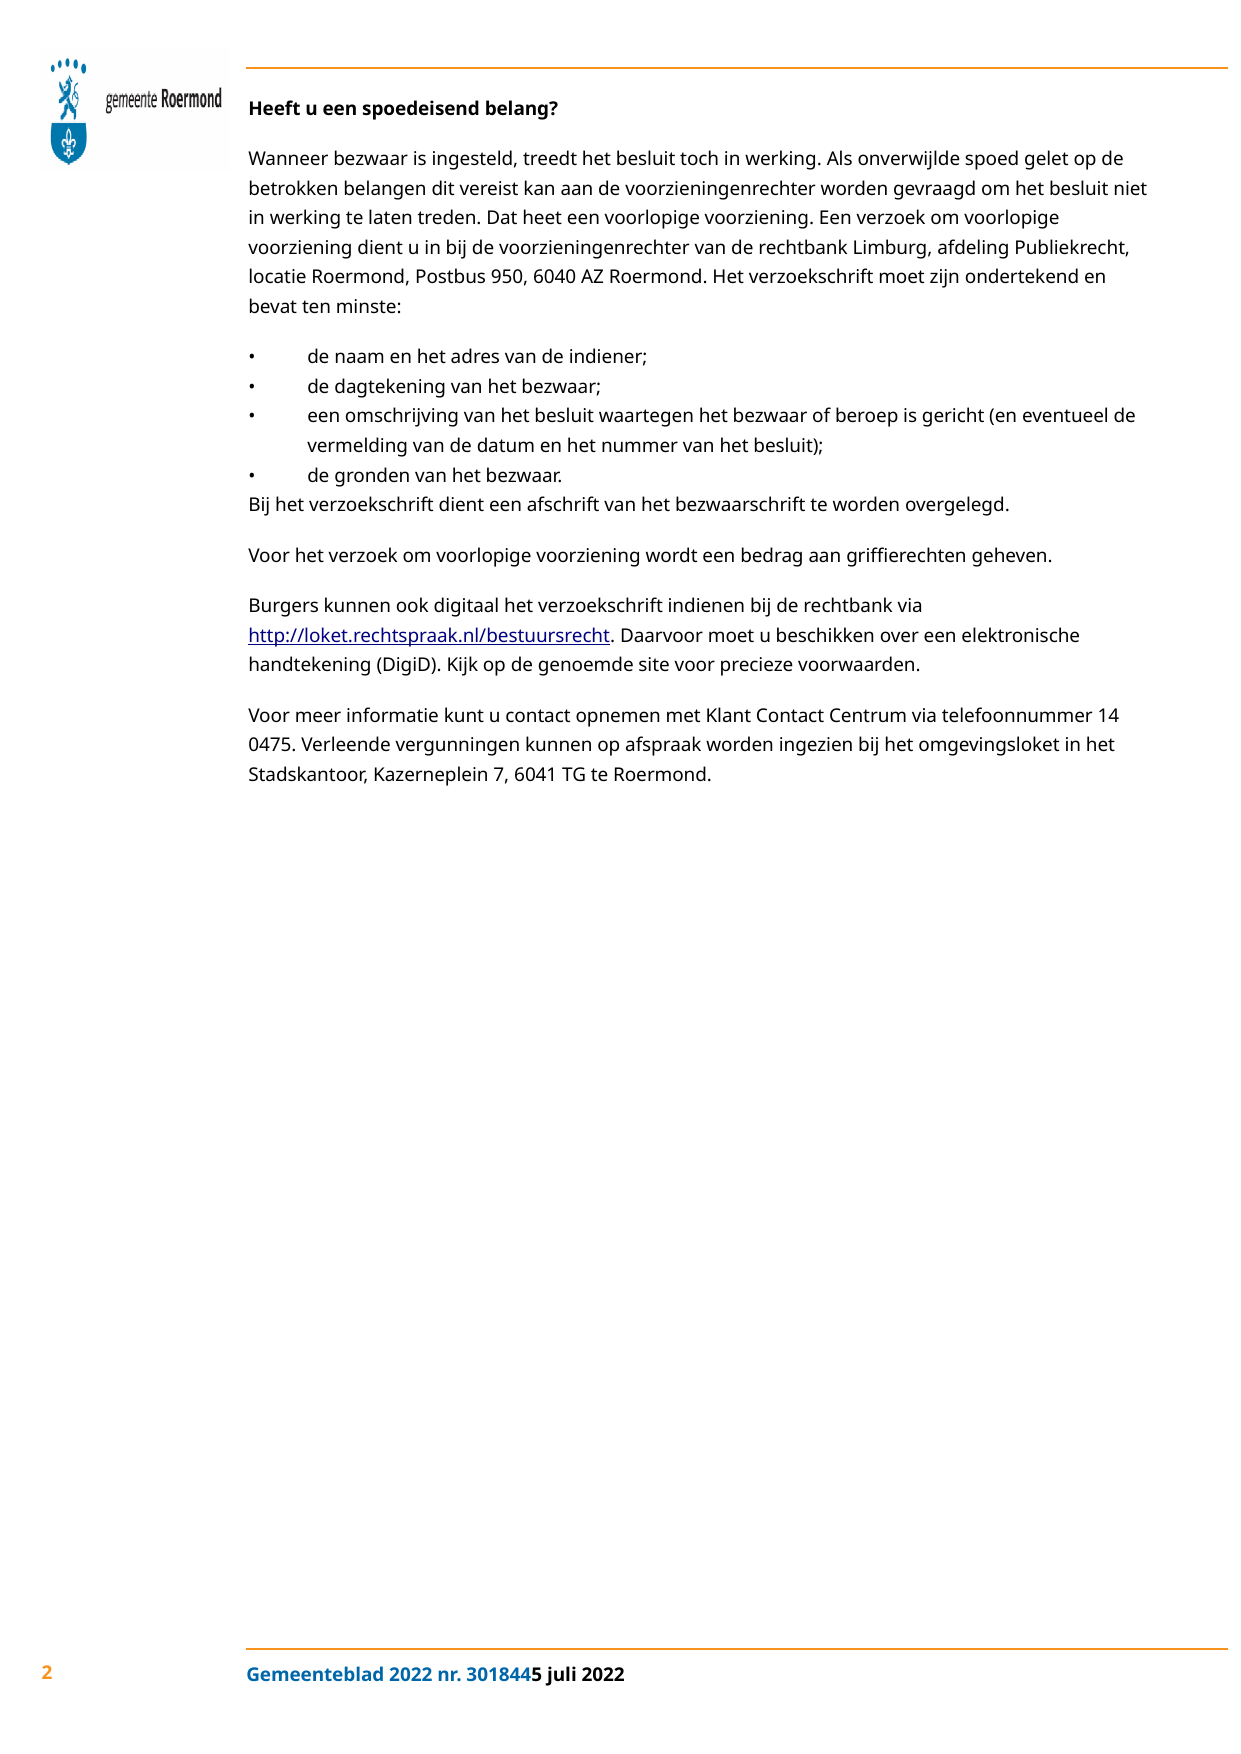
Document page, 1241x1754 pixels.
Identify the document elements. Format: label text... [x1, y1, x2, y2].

picture [41, 47, 231, 172]
text Voor het verzoek om voorlopige voorziening wordt een bedrag aan griffierechten geheven. [248, 542, 1152, 568]
list de gronden van het bezwaar. [248, 462, 1152, 488]
text Burgers kunnen ook digitaal het verzoekschrift indienen bij de rechtbank via http://loket.rechtspraak.nl/bestuursrecht. Daarvoor moet u beschikken over een elektronische handtekening (DigiD). Kijk op de genoemde site voor precieze voorwaarden. [248, 592, 1152, 677]
text Voor meer informatie kunt u contact opnemen met Klant Contact Centrum via telefoonnummer 14 0475. Verleende vergunningen kunnen op afspraak worden ingezien bij het omgevingsloket in het Stadskantoor, Kazerneplein 7, 6041 TG te Roermond. [248, 702, 1152, 787]
list de dagtekening van het bezwaar; [248, 373, 1152, 399]
list een omschrijving van het besluit waartegen het bezwaar of beroep is gericht (en eventueel de vermelding van de datum en het nummer van het besluit); [248, 403, 1152, 458]
text Heeft u een spoedeisend belang? [248, 95, 1152, 121]
text Wanneer bezwaar is ingesteld, treedt het besluit toch in werking. Als onverwijlde spoed gelet op de betrokken belangen dit vereist kan aan de voorzieningenrechter worden gevraagd om het besluit niet in werking te laten treden. Dat heet een voorlopige voorziening. Een verzoek om voorlopige voorziening dient u in bij de voorzieningenrechter van de rechtbank Limburg, afdeling Publiekrecht, locatie Roermond, Postbus 950, 6040 AZ Roermond. Het verzoekschrift moet zijn ondertekend en bevat ten minste: [248, 145, 1152, 319]
list de naam en het adres van de indiener; [248, 343, 1152, 369]
text Bij het verzoekschrift dient een afschrift van het bezwaarschrift te worden overgelegd. [248, 491, 1152, 517]
